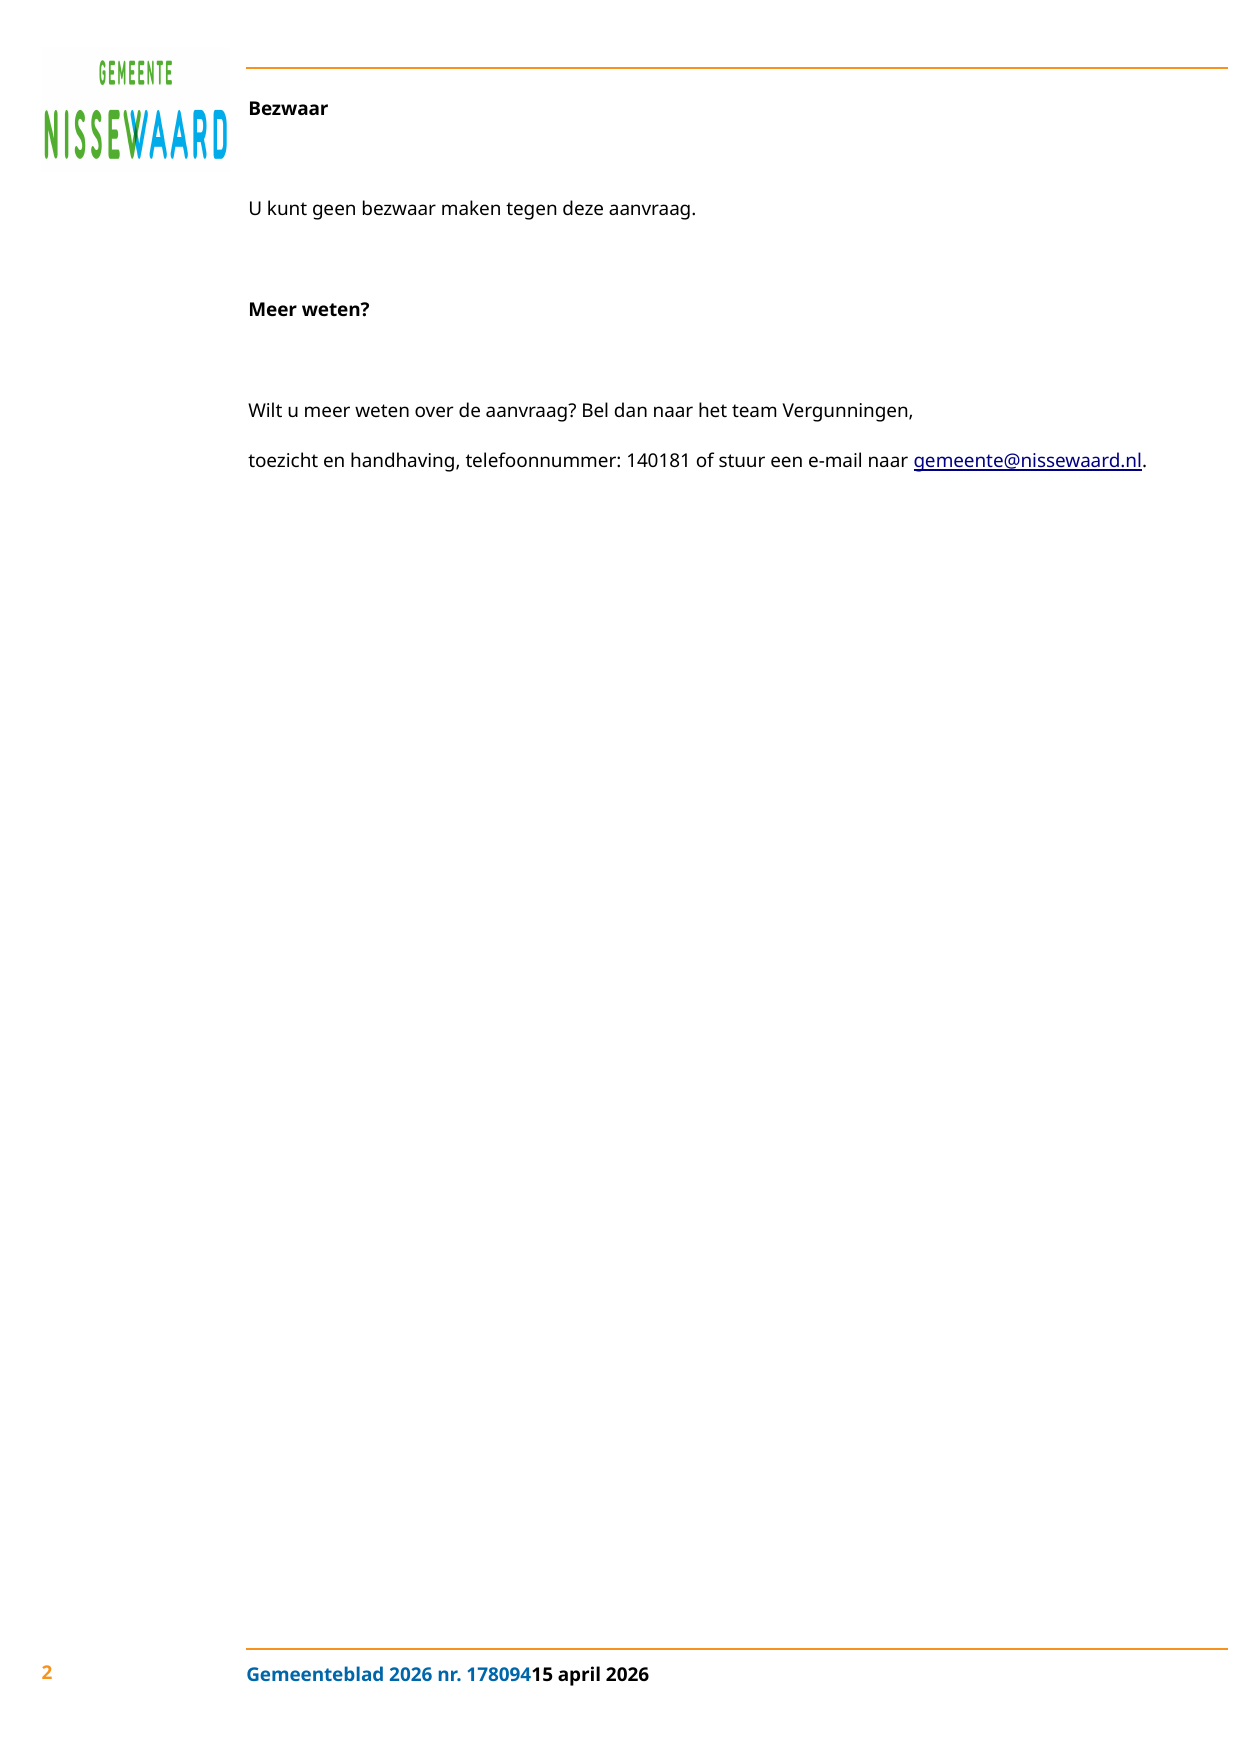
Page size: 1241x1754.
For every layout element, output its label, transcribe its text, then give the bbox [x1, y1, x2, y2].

text U kunt geen bezwaar maken tegen deze aanvraag. [248, 196, 1152, 221]
text toezicht en handhaving, telefoonnummer: 140181 of stuur een e-mail naar gemeente@nissewaard.nl. [248, 448, 1152, 473]
text Bezwaar [248, 95, 1152, 121]
picture [41, 47, 231, 172]
text Wilt u meer weten over de aanvraag? Bel dan naar het team Vergunningen, [248, 397, 1152, 423]
text Meer weten? [248, 296, 1152, 322]
